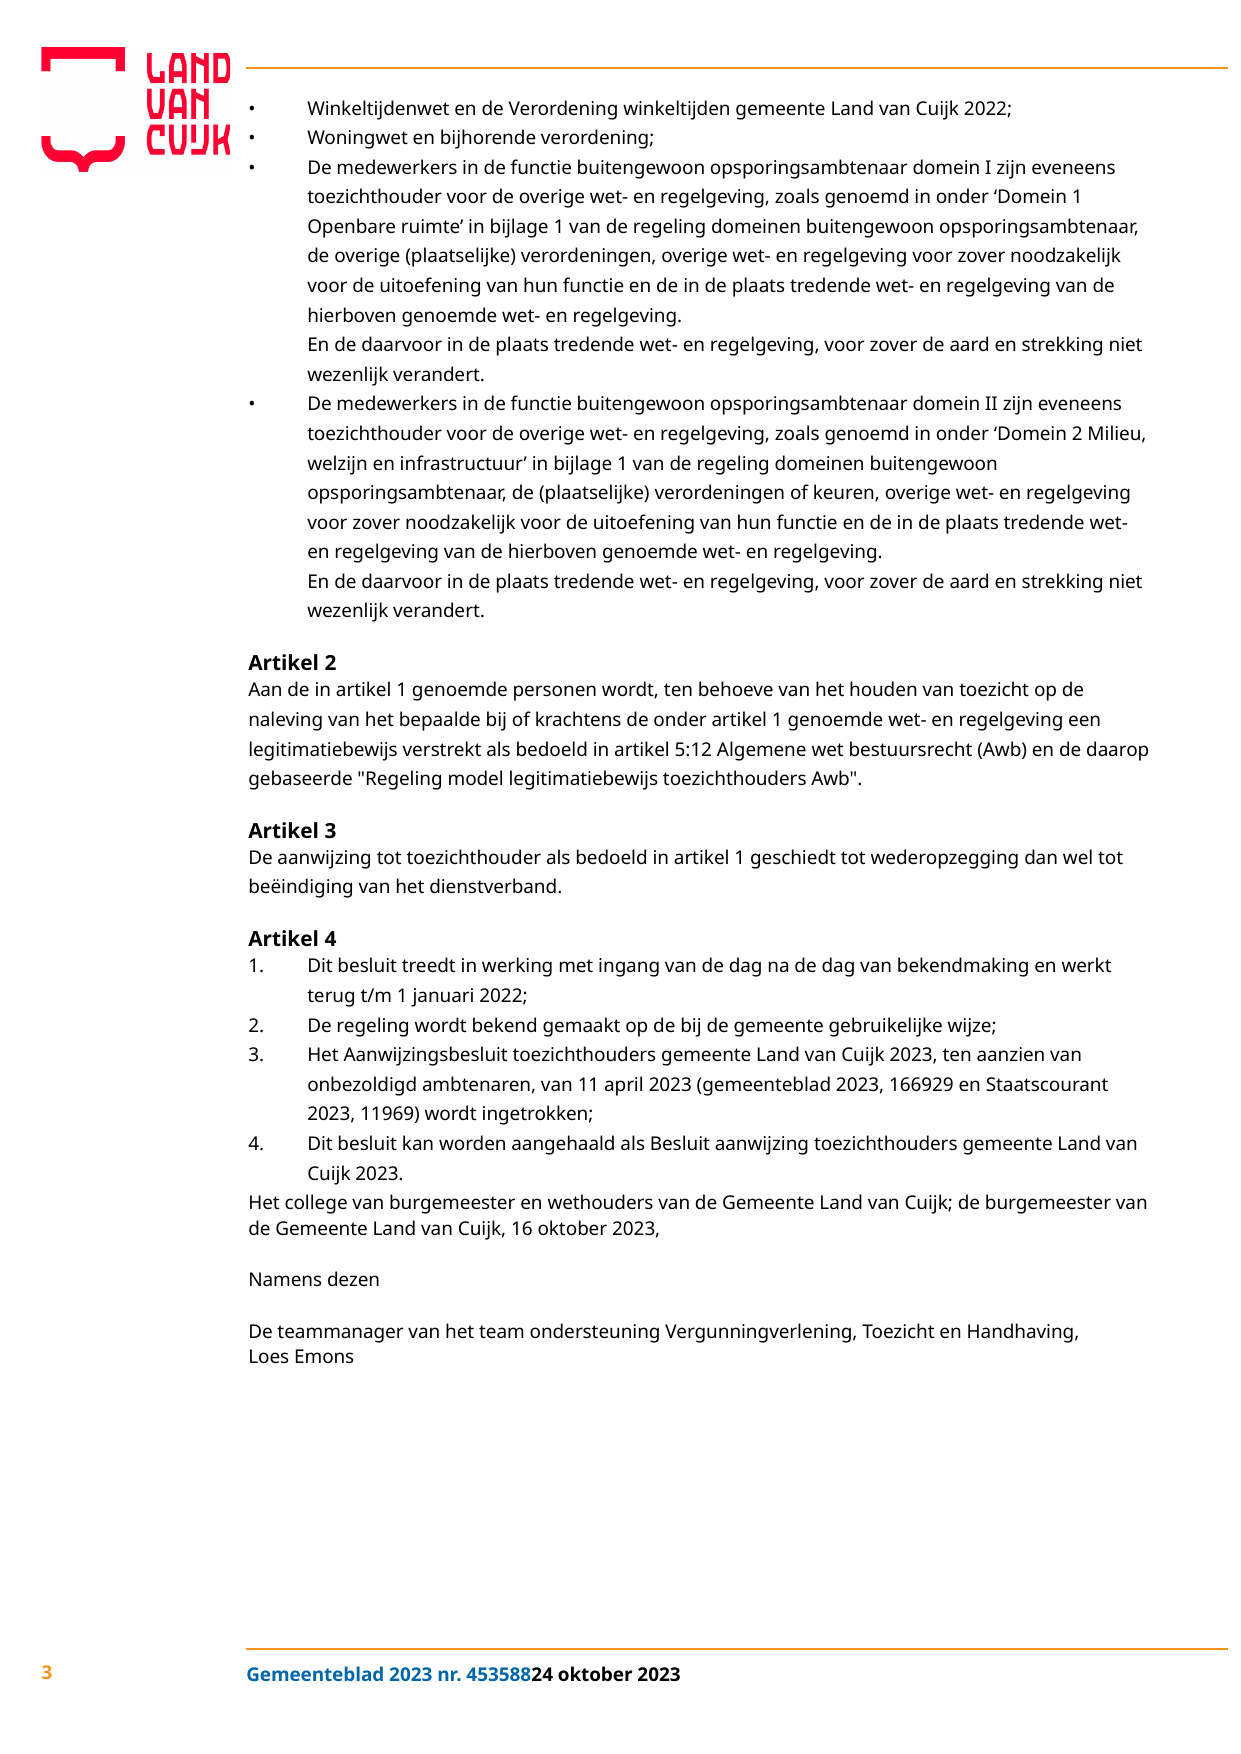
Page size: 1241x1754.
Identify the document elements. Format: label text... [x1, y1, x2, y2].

list Het Aanwijzingsbesluit toezichthouders gemeente Land van Cuijk 2023, ten aanzien van onbezoldigd ambtenaren, van 11 april 2023 (gemeenteblad 2023, 166929 en Staatscourant 2023, 11969) wordt ingetrokken; [248, 1041, 1152, 1126]
text De teammanager van het team ondersteuning Vergunningverlening, Toezicht en Handhaving, [248, 1318, 1152, 1344]
text Het college van burgemeester en wethouders van de Gemeente Land van Cuijk; de burgemeester van de Gemeente Land van Cuijk, 16 oktober 2023, [248, 1189, 1152, 1241]
text Artikel 2 [248, 648, 1152, 677]
picture [41, 47, 231, 172]
list Dit besluit treedt in werking met ingang van de dag na de dag van bekendmaking en werkt terug t/m 1 januari 2022; [248, 953, 1152, 1008]
list En de daarvoor in de plaats tredende wet- en regelgeving, voor zover de aard en strekking niet wezenlijk verandert. [248, 568, 1152, 623]
list Winkeltijdenwet en de Verordening winkeltijden gemeente Land van Cuijk 2022; [248, 95, 1152, 121]
text Artikel 3 [248, 816, 1152, 844]
list En de daarvoor in de plaats tredende wet- en regelgeving, voor zover de aard en strekking niet wezenlijk verandert. [248, 331, 1152, 387]
list De medewerkers in de functie buitengewoon opsporingsambtenaar domein I zijn eveneens toezichthouder voor de overige wet- en regelgeving, zoals genoemd in onder ‘Domein 1 Openbare ruimte’ in bijlage 1 van de regeling domeinen buitengewoon opsporingsambtenaar, de overige (plaatselijke) verordeningen, overige wet- en regelgeving voor zover noodzakelijk voor de uitoefening van hun functie en de in de plaats tredende wet- en regelgeving van de hierboven genoemde wet- en regelgeving. [248, 154, 1152, 328]
text Loes Emons [248, 1344, 1152, 1369]
text Namens dezen [248, 1266, 1152, 1292]
text Artikel 4 [248, 924, 1152, 953]
list Dit besluit kan worden aangehaald als Besluit aanwijzing toezichthouders gemeente Land van Cuijk 2023. [248, 1130, 1152, 1185]
text De aanwijzing tot toezichthouder als bedoeld in artikel 1 geschiedt tot wederopzegging dan wel tot beëindiging van het dienstverband. [248, 844, 1152, 899]
list De medewerkers in de functie buitengewoon opsporingsambtenaar domein II zijn eveneens toezichthouder voor de overige wet- en regelgeving, zoals genoemd in onder ‘Domein 2 Milieu, welzijn en infrastructuur’ in bijlage 1 van de regeling domeinen buitengewoon opsporingsambtenaar, de (plaatselijke) verordeningen of keuren, overige wet- en regelgeving voor zover noodzakelijk voor de uitoefening van hun functie en de in de plaats tredende wet- en regelgeving van de hierboven genoemde wet- en regelgeving. [248, 391, 1152, 564]
text Aan de in artikel 1 genoemde personen wordt, ten behoeve van het houden van toezicht op de naleving van het bepaalde bij of krachtens de onder artikel 1 genoemde wet- en regelgeving een legitimatiebewijs verstrekt als bedoeld in artikel 5:12 Algemene wet bestuursrecht (Awb) en de daarop gebaseerde "Regeling model legitimatiebewijs toezichthouders Awb". [248, 677, 1152, 791]
list Woningwet en bijhorende verordening; [248, 124, 1152, 150]
list De regeling wordt bekend gemaakt op de bij de gemeente gebruikelijke wijze; [248, 1012, 1152, 1037]
